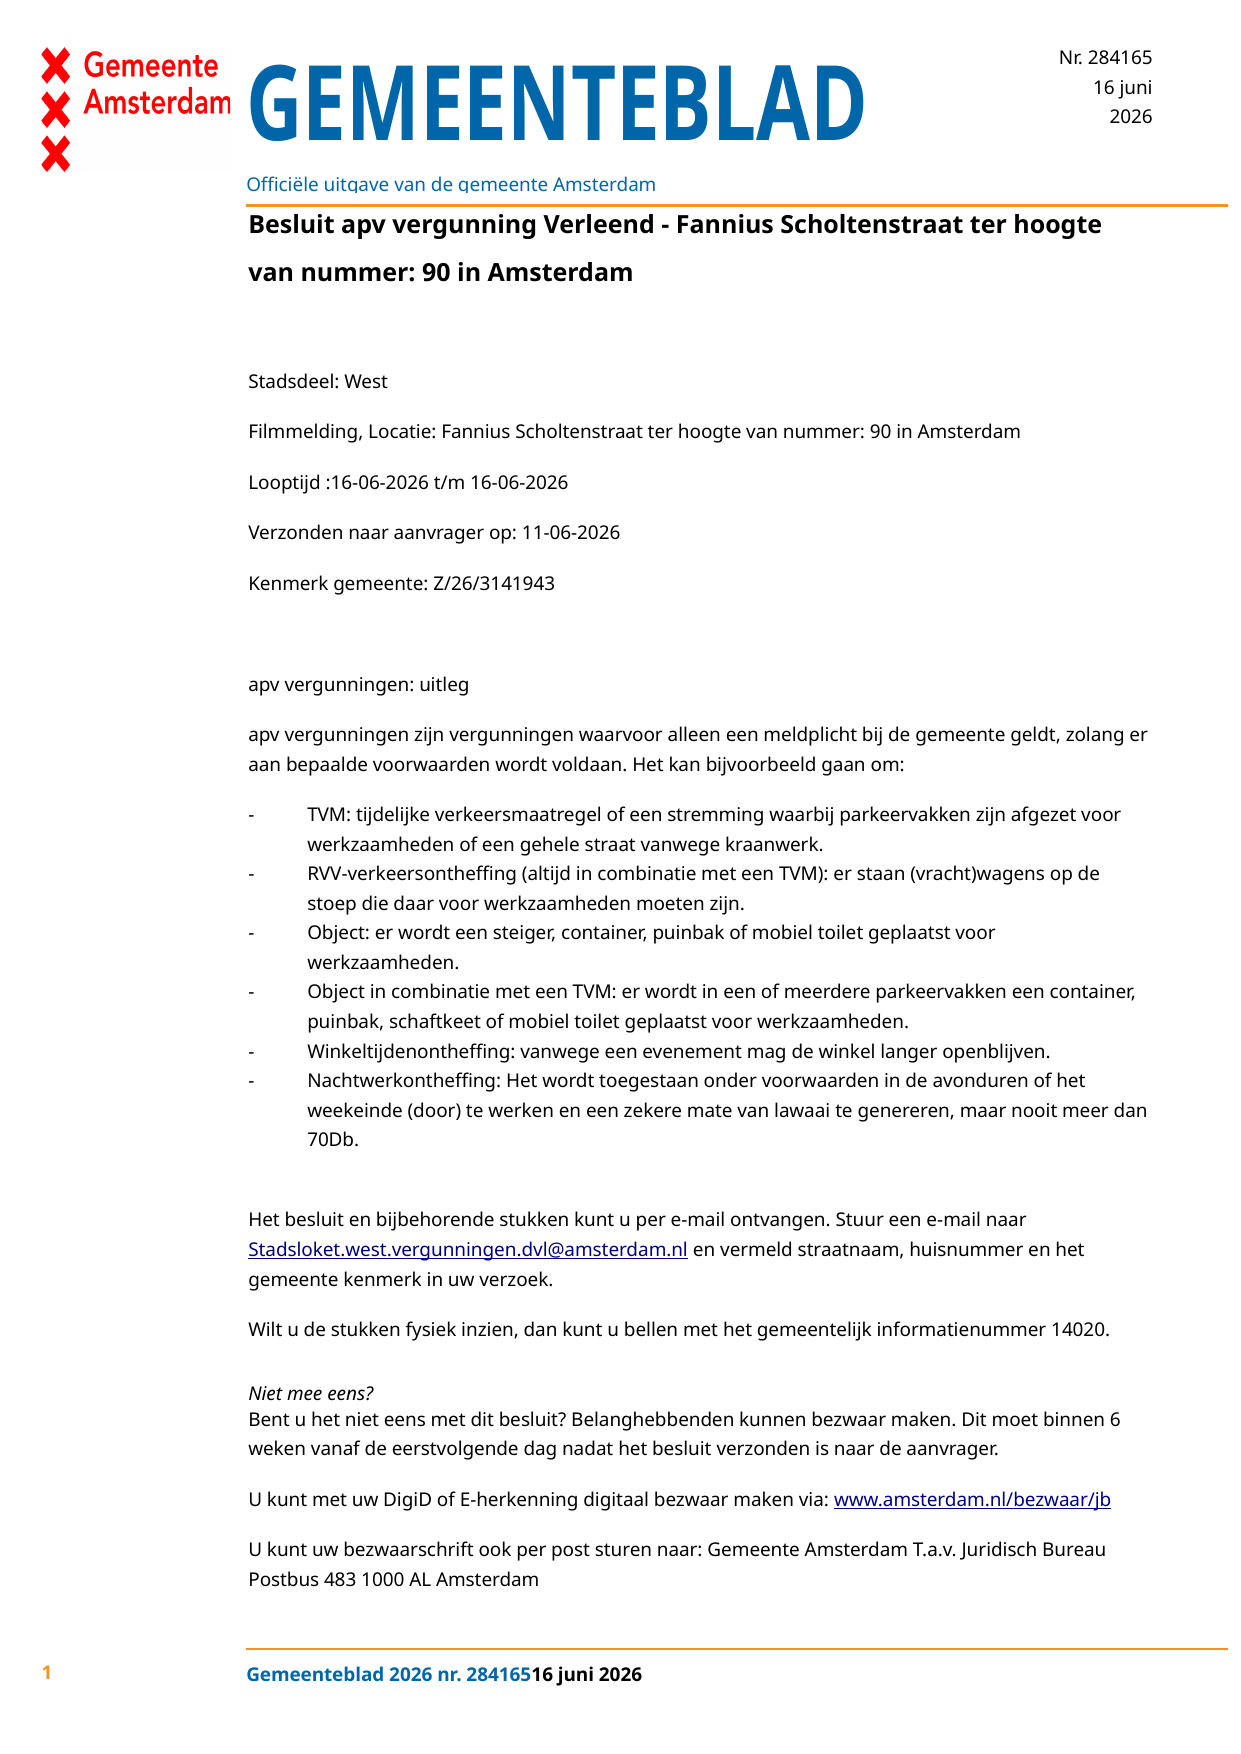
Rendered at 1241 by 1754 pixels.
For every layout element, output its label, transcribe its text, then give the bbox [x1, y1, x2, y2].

text Bent u het niet eens met dit besluit? Belanghebbenden kunnen bezwaar maken. Dit moet binnen 6 weken vanaf de eerstvolgende dag nadat het besluit verzonden is naar de aanvrager. [248, 1406, 1152, 1461]
text Verzonden naar aanvrager op: 11-06-2026 [248, 519, 1152, 545]
text U kunt met uw DigiD of E-herkenning digitaal bezwaar maken via: www.amsterdam.nl/bezwaar/jb [248, 1486, 1152, 1512]
text Looptijd :16-06-2026 t/m 16-06-2026 [248, 469, 1152, 495]
picture [41, 47, 231, 172]
text Besluit apv vergunning Verleend - Fannius Scholtenstraat ter hoogte van nummer: 90 in Amsterdam [248, 207, 1152, 288]
list Nachtwerkontheffing: Het wordt toegestaan onder voorwaarden in de avonduren of het weekeinde (door) te werken en een zekere mate van lawaai te genereren, maar nooit meer dan 70Db. [248, 1067, 1152, 1152]
text Het besluit en bijbehorende stukken kunt u per e-mail ontvangen. Stuur een e-mail naar Stadsloket.west.vergunningen.dvl@amsterdam.nl en vermeld straatnaam, huisnummer en het gemeente kenmerk in uw verzoek. [248, 1207, 1152, 1292]
text Wilt u de stukken fysiek inzien, dan kunt u bellen met het gemeentelijk informatienummer 14020. [248, 1316, 1152, 1342]
list Winkeltijdenontheffing: vanwege een evenement mag de winkel langer openblijven. [248, 1038, 1152, 1064]
text Niet mee eens? [248, 1380, 1152, 1406]
text Filmmelding, Locatie: Fannius Scholtenstraat ter hoogte van nummer: 90 in Amsterdam [248, 419, 1152, 444]
text apv vergunningen zijn vergunningen waarvoor alleen een meldplicht bij de gemeente geldt, zolang er aan bepaalde voorwaarden wordt voldaan. Het kan bijvoorbeeld gaan om: [248, 721, 1152, 777]
text Stadsdeel: West [248, 368, 1152, 394]
list Object: er wordt een steiger, container, puinbak of mobiel toilet geplaatst voor werkzaamheden. [248, 919, 1152, 975]
list Object in combinatie met een TVM: er wordt in een of meerdere parkeervakken een container, puinbak, schaftkeet of mobiel toilet geplaatst voor werkzaamheden. [248, 979, 1152, 1034]
text U kunt uw bezwaarschrift ook per post sturen naar: Gemeente Amsterdam T.a.v. Juridisch Bureau Postbus 483 1000 AL Amsterdam [248, 1536, 1152, 1592]
list TVM: tijdelijke verkeersmaatregel of een stremming waarbij parkeervakken zijn afgezet voor werkzaamheden of een gehele straat vanwege kraanwerk. [248, 801, 1152, 857]
list RVV-verkeersontheffing (altijd in combinatie met een TVM): er staan (vracht)wagens op de stoep die daar voor werkzaamheden moeten zijn. [248, 860, 1152, 916]
text apv vergunningen: uitleg [248, 671, 1152, 697]
text Kenmerk gemeente: Z/26/3141943 [248, 570, 1152, 596]
